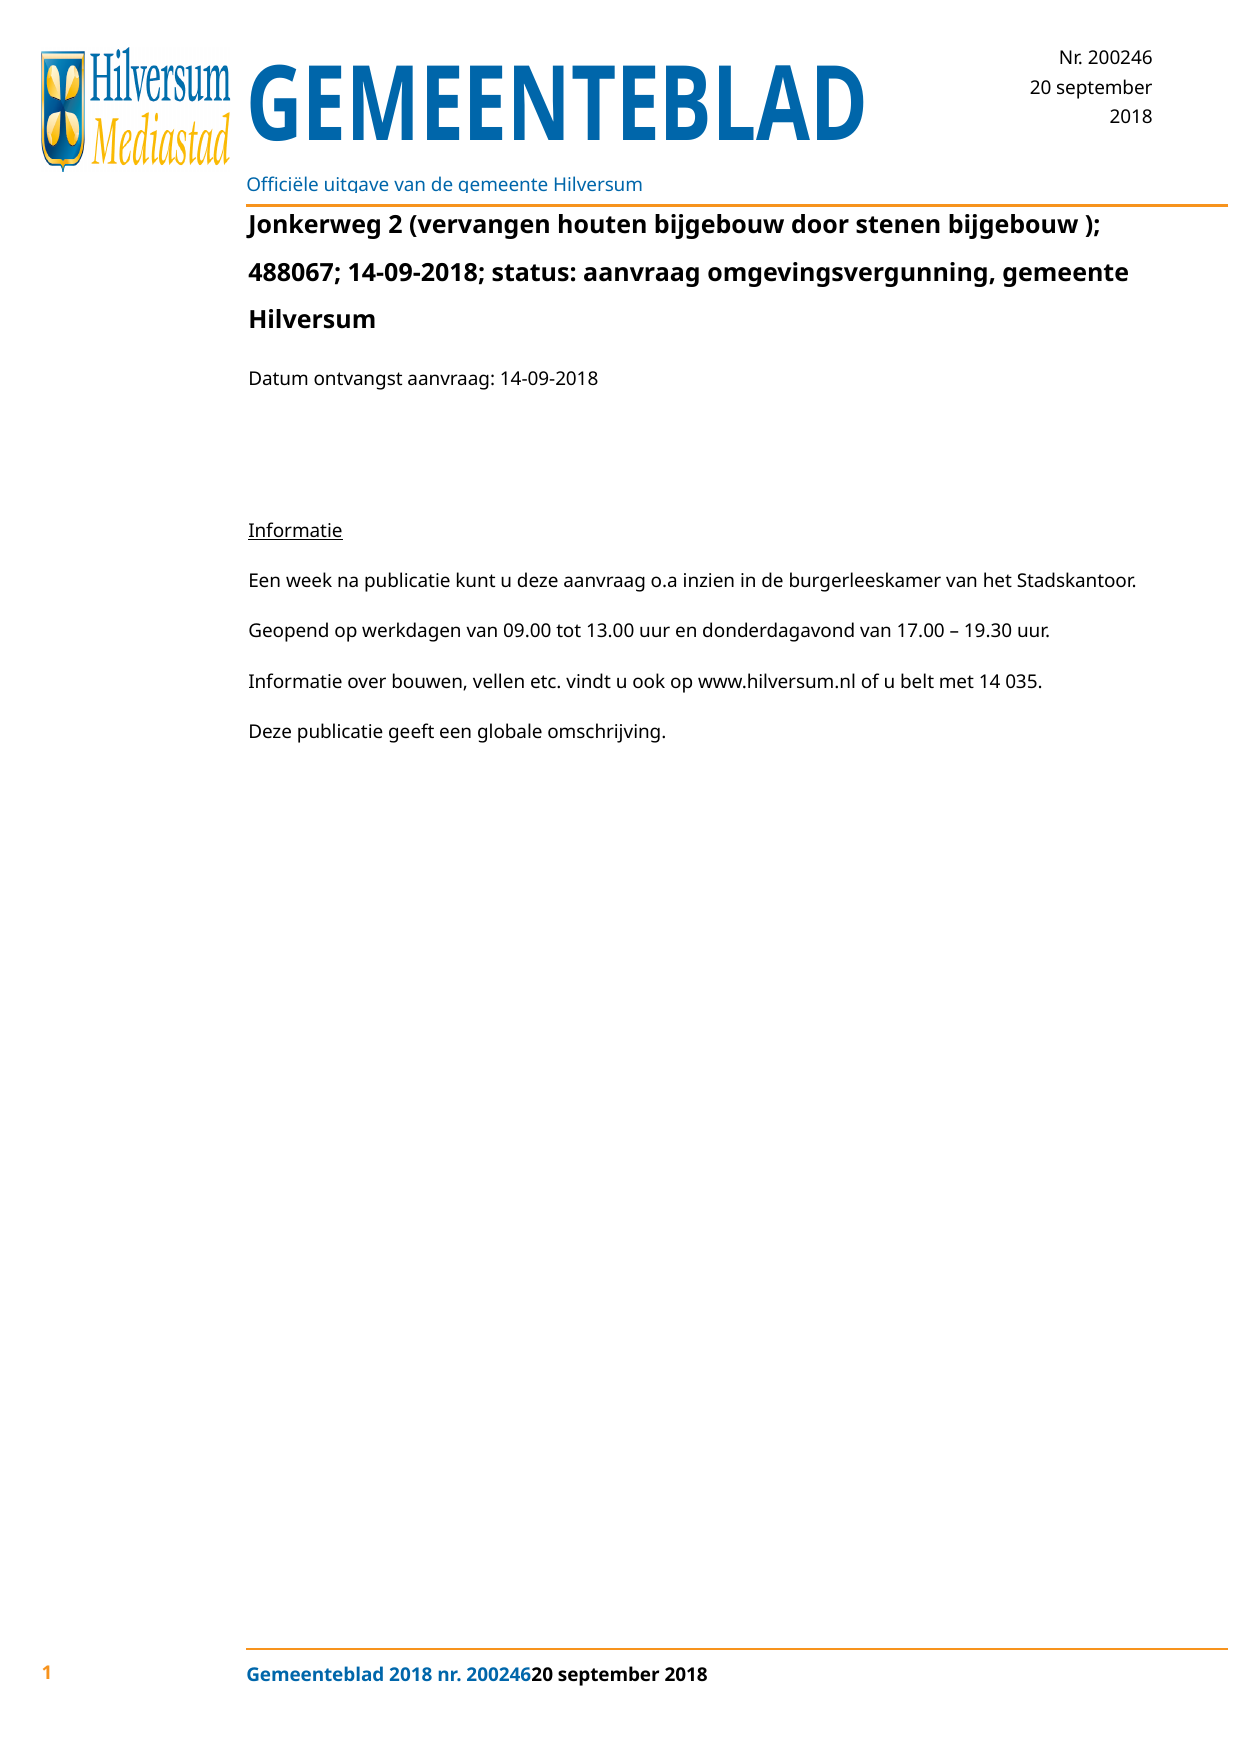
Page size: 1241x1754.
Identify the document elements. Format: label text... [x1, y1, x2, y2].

text Jonkerweg 2 (vervangen houten bijgebouw door stenen bijgebouw ); 488067; 14-09-2018; status: aanvraag omgevingsvergunning, gemeente Hilversum [248, 207, 1152, 336]
text Een week na publicatie kunt u deze aanvraag o.a inzien in de burgerleeskamer van het Stadskantoor. [248, 567, 1152, 593]
text Datum ontvangst aanvraag: 14-09-2018 [248, 366, 1152, 391]
text Deze publicatie geeft een globale omschrijving. [248, 718, 1152, 744]
picture [41, 47, 231, 172]
text Geopend op werkdagen van 09.00 tot 13.00 uur en donderdagavond van 17.00 – 19.30 uur. [248, 618, 1152, 643]
text Informatie [248, 517, 1152, 542]
text Informatie over bouwen, vellen etc. vindt u ook op www.hilversum.nl of u belt met 14 035. [248, 668, 1152, 694]
